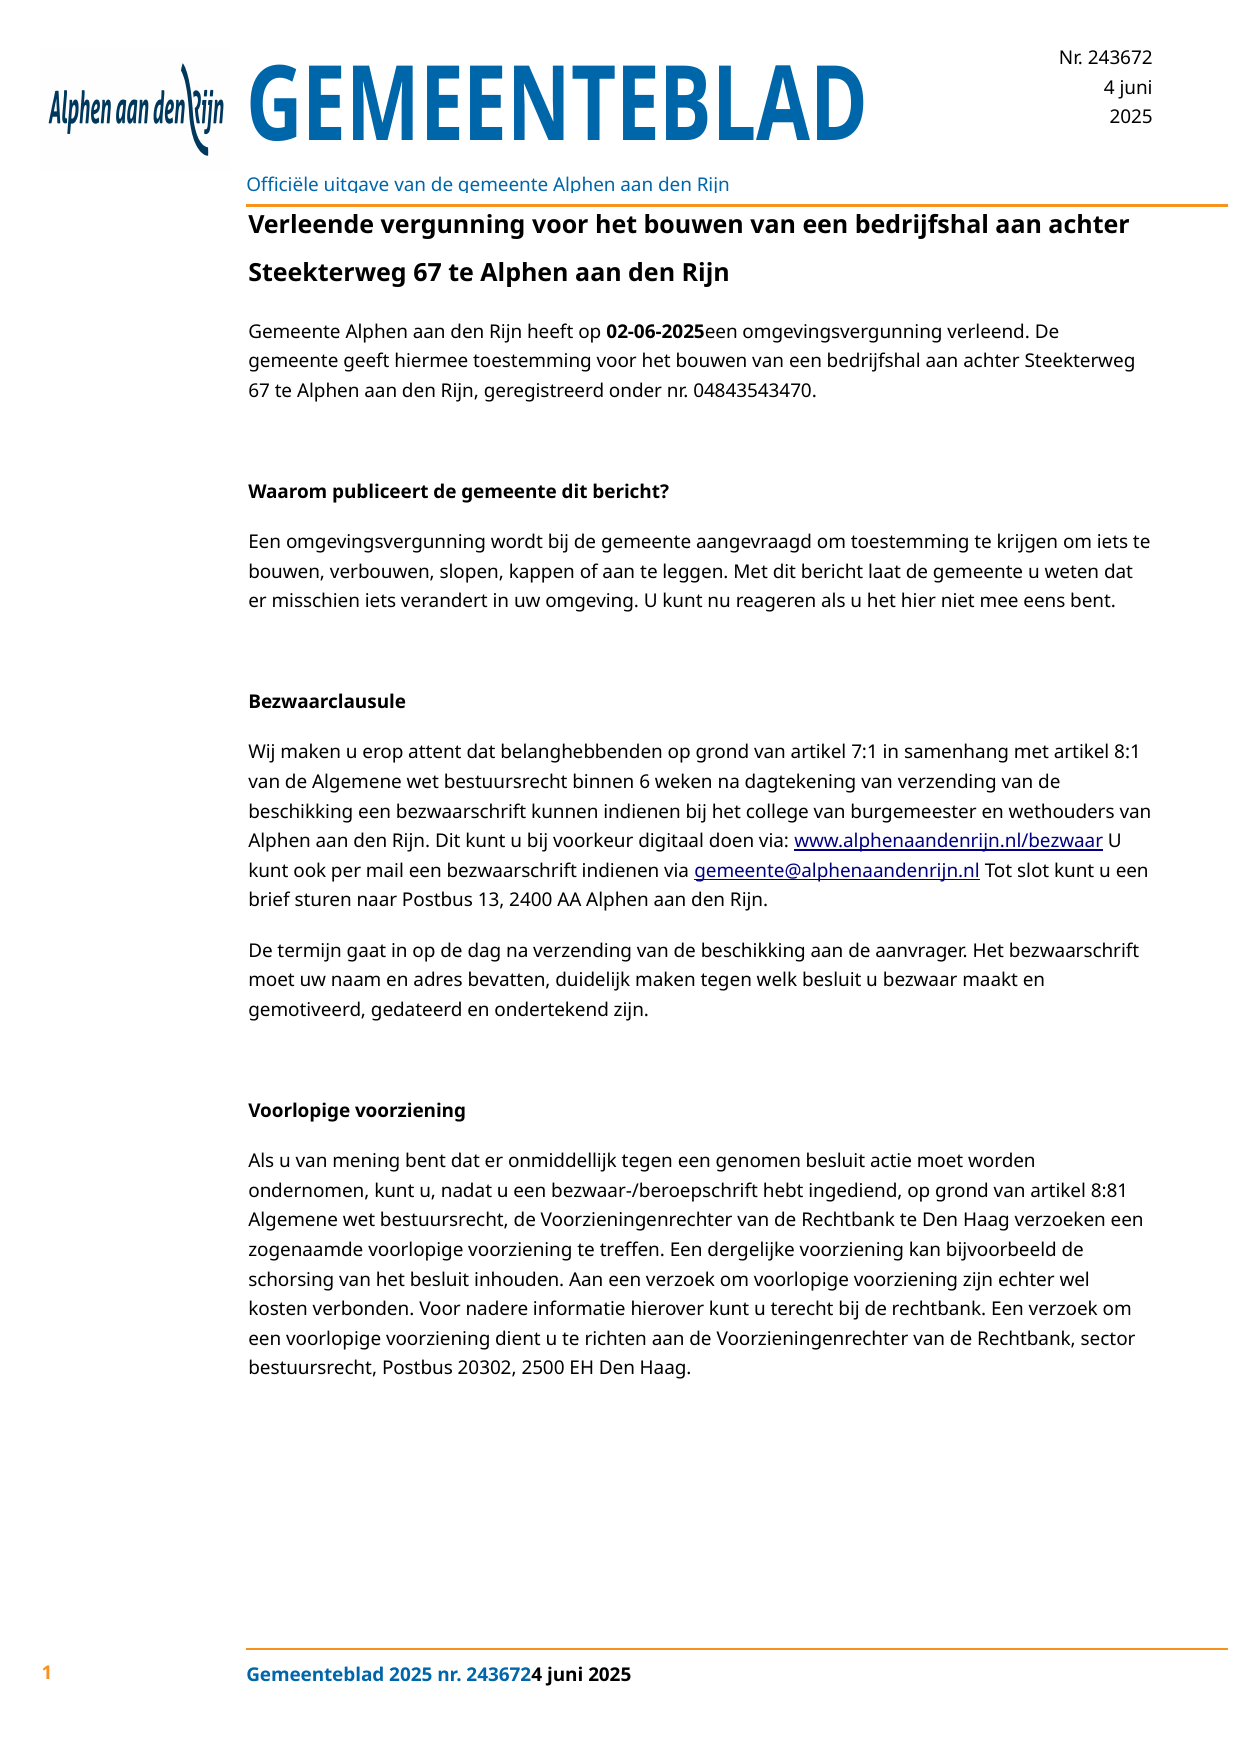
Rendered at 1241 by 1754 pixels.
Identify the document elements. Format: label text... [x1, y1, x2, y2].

text Gemeente Alphen aan den Rijn heeft op 02-06-2025een omgevingsvergunning verleend. De gemeente geeft hiermee toestemming voor het bouwen van een bedrijfshal aan achter Steekterweg 67 te Alphen aan den Rijn, geregistreerd onder nr. 04843543470. [248, 318, 1152, 403]
text Bezwaarclausule [248, 688, 1152, 714]
picture [41, 47, 231, 172]
text Waarom publiceert de gemeente dit bericht? [248, 478, 1152, 504]
text Verleende vergunning voor het bouwen van een bedrijfshal aan achter Steekterweg 67 te Alphen aan den Rijn [248, 207, 1152, 288]
text Een omgevingsvergunning wordt bij de gemeente aangevraagd om toestemming te krijgen om iets te bouwen, verbouwen, slopen, kappen of aan te leggen. Met dit bericht laat de gemeente u weten dat er misschien iets verandert in uw omgeving. U kunt nu reageren als u het hier niet mee eens bent. [248, 528, 1152, 613]
text Als u van mening bent dat er onmiddellijk tegen een genomen besluit actie moet worden ondernomen, kunt u, nadat u een bezwaar-/beroepschrift hebt ingediend, op grond van artikel 8:81 Algemene wet bestuursrecht, de Voorzieningenrechter van de Rechtbank te Den Haag verzoeken een zogenaamde voorlopige voorziening te treffen. Een dergelijke voorziening kan bijvoorbeeld de schorsing van het besluit inhouden. Aan een verzoek om voorlopige voorziening zijn echter wel kosten verbonden. Voor nadere informatie hierover kunt u terecht bij de rechtbank. Een verzoek om een voorlopige voorziening dient u te richten aan de Voorzieningenrechter van de Rechtbank, sector bestuursrecht, Postbus 20302, 2500 EH Den Haag. [248, 1147, 1152, 1380]
text Voorlopige voorziening [248, 1097, 1152, 1123]
text De termijn gaat in op de dag na verzending van de beschikking aan de aanvrager. Het bezwaarschrift moet uw naam en adres bevatten, duidelijk maken tegen welk besluit u bezwaar maakt en gemotiveerd, gedateerd en ondertekend zijn. [248, 937, 1152, 1022]
text Wij maken u erop attent dat belanghebbenden op grond van artikel 7:1 in samenhang met artikel 8:1 van de Algemene wet bestuursrecht binnen 6 weken na dagtekening van verzending van de beschikking een bezwaarschrift kunnen indienen bij het college van burgemeester en wethouders van Alphen aan den Rijn. Dit kunt u bij voorkeur digitaal doen via: www.alphenaandenrijn.nl/bezwaar U kunt ook per mail een bezwaarschrift indienen via gemeente@alphenaandenrijn.nl Tot slot kunt u een brief sturen naar Postbus 13, 2400 AA Alphen aan den Rijn. [248, 739, 1152, 912]
